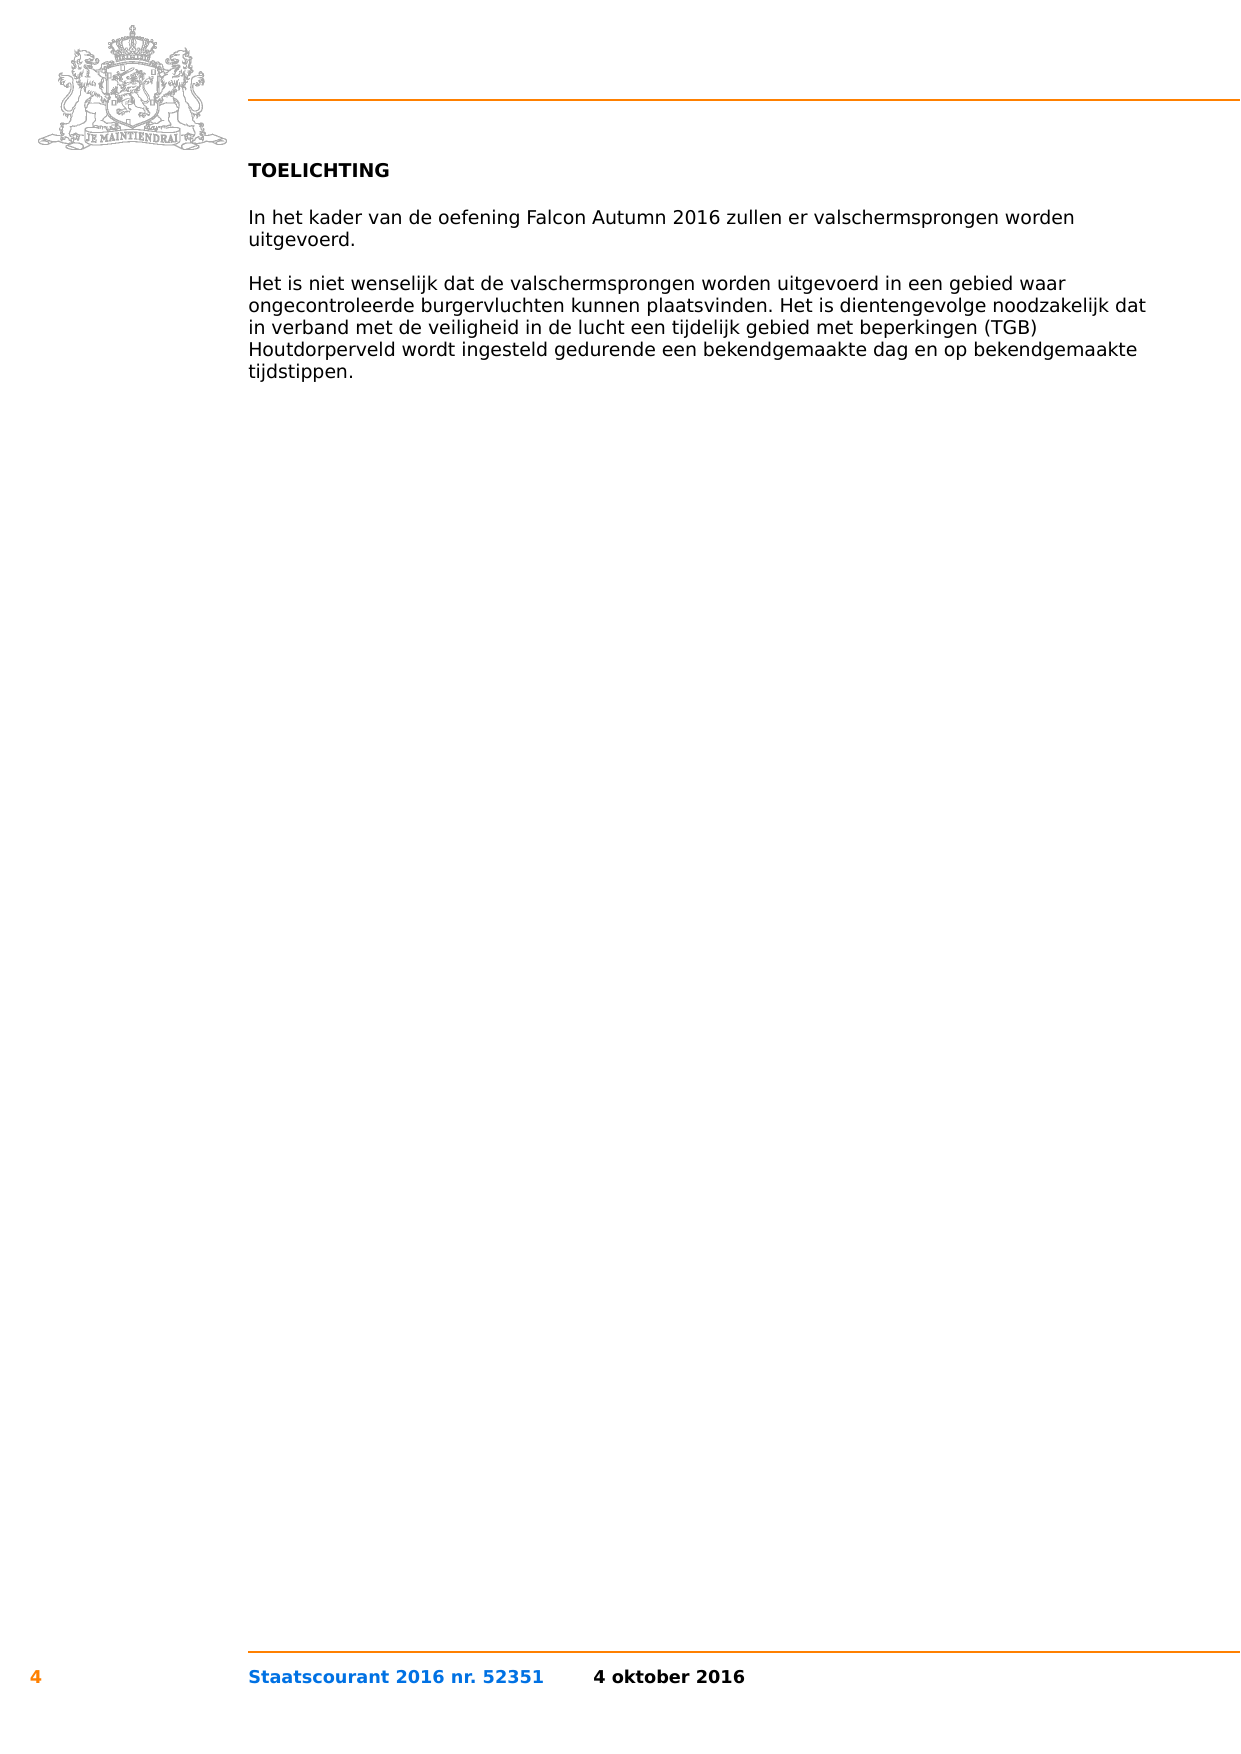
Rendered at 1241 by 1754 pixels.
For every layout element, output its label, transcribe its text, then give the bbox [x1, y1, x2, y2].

text In het kader van de oefening Falcon Autumn 2016 zullen er valschermsprongen worden uitgevoerd. [248, 207, 1163, 251]
subtitle TOELICHTING [248, 160, 1163, 182]
picture [38, 25, 227, 150]
text Het is niet wenselijk dat de valschermsprongen worden uitgevoerd in een gebied waar ongecontroleerde burgervluchten kunnen plaatsvinden. Het is dientengevolge noodzakelijk dat in verband met de veiligheid in de lucht een tijdelijk gebied met beperkingen (TGB) Houtdorperveld wordt ingesteld gedurende een bekendgemaakte dag en op bekendgemaakte tijdstippen. [248, 273, 1163, 383]
